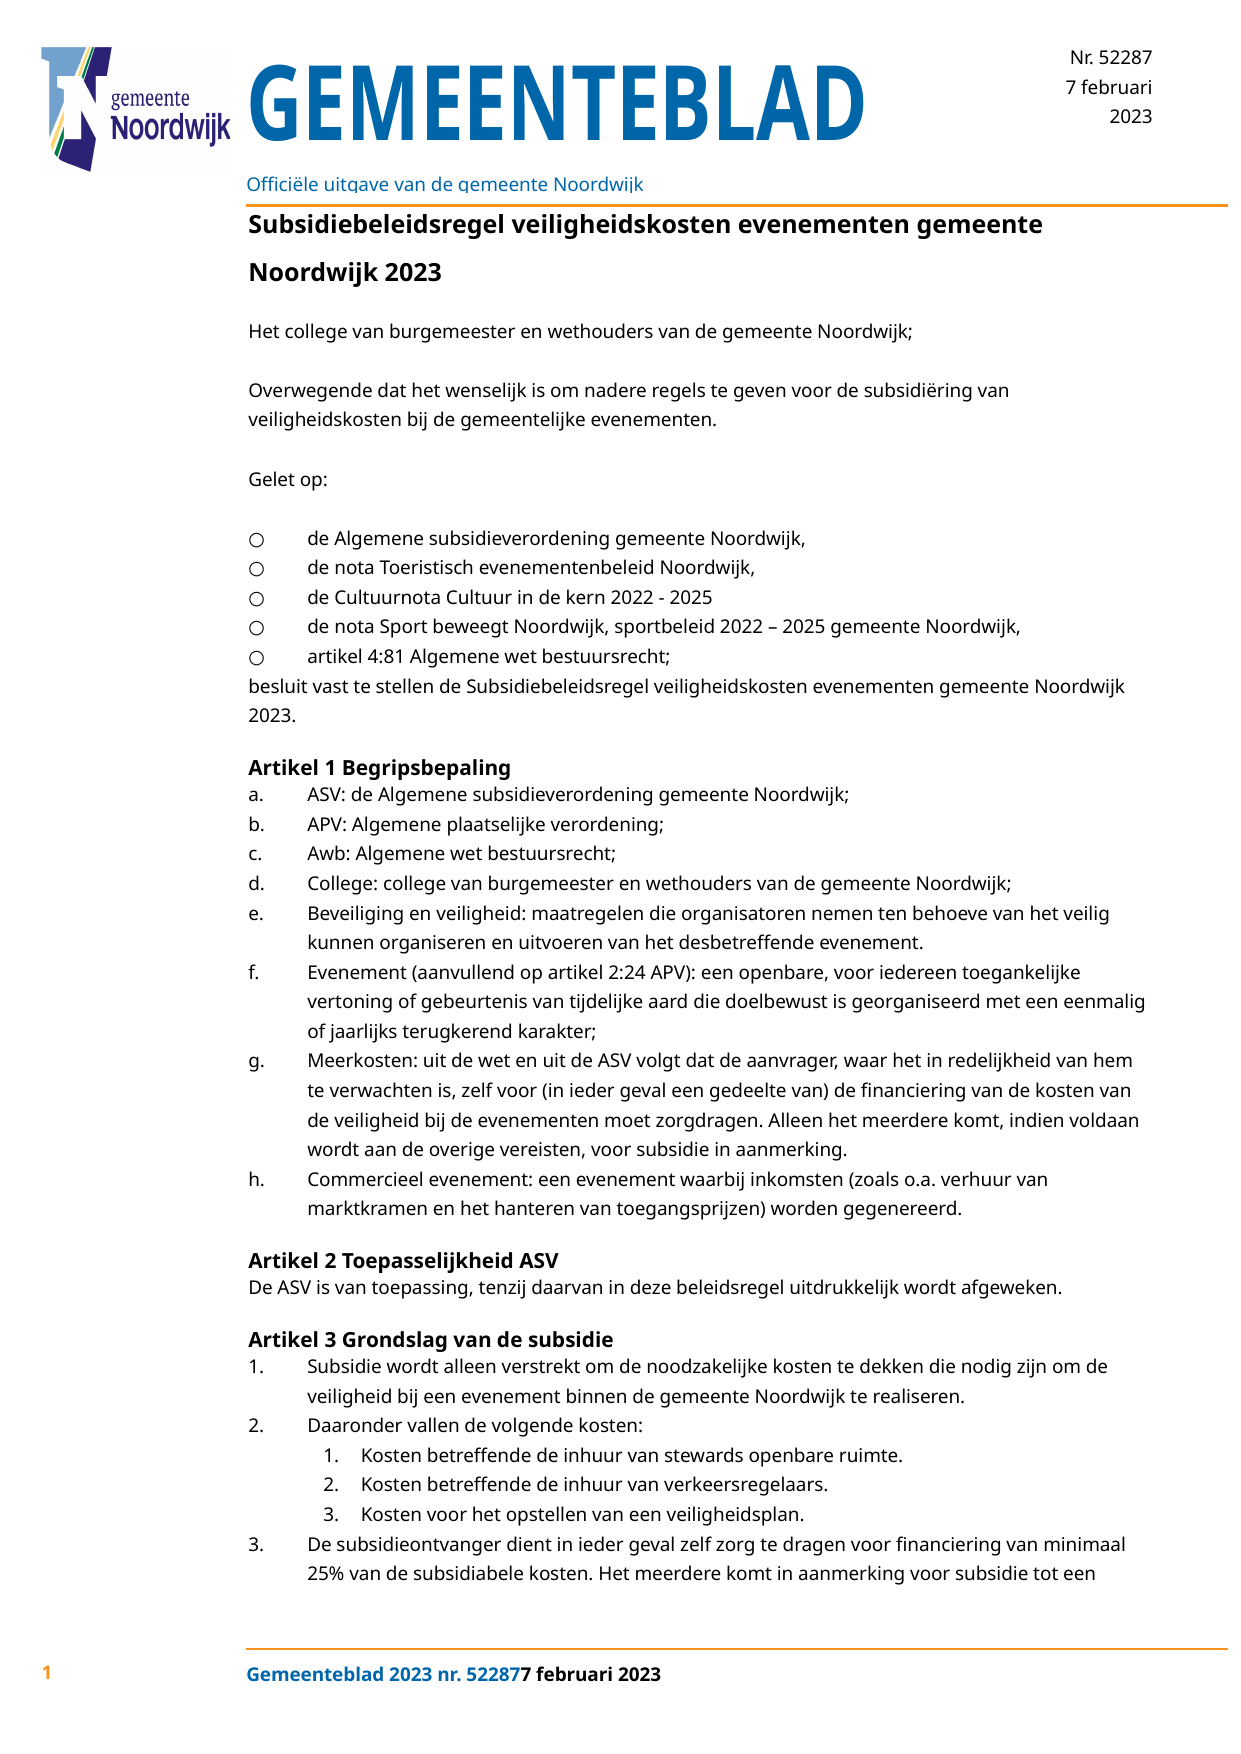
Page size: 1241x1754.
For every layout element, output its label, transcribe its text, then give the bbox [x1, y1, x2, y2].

text De ASV is van toepassing, tenzij daarvan in deze beleidsregel uitdrukkelijk wordt afgeweken. [248, 1274, 1152, 1300]
list Kosten betreffende de inhuur van verkeersregelaars. [323, 1472, 1152, 1497]
list de Cultuurnota Cultuur in de kern 2022 - 2025 [248, 584, 1152, 610]
list Awb: Algemene wet bestuursrecht; [248, 841, 1152, 866]
text Artikel 2 Toepasselijkheid ASV [248, 1246, 1152, 1274]
text Overwegende dat het wenselijk is om nadere regels te geven voor de subsidiëring van veiligheidskosten bij de gemeentelijke evenementen. [248, 377, 1152, 432]
list de nota Sport beweegt Noordwijk, sportbeleid 2022 – 2025 gemeente Noordwijk, [248, 614, 1152, 639]
list Meerkosten: uit de wet en uit de ASV volgt dat de aanvrager, waar het in redelijkheid van hem te verwachten is, zelf voor (in ieder geval een gedeelte van) de financiering van de kosten van de veiligheid bij de evenementen moet zorgdragen. Alleen het meerdere komt, indien voldaan wordt aan de overige vereisten, voor subsidie in aanmerking. [248, 1048, 1152, 1162]
list Kosten voor het opstellen van een veiligheidsplan. [323, 1501, 1152, 1527]
text Het college van burgemeester en wethouders van de gemeente Noordwijk; [248, 318, 1152, 344]
list Beveiliging en veiligheid: maatregelen die organisatoren nemen ten behoeve van het veilig kunnen organiseren en uitvoeren van het desbetreffende evenement. [248, 900, 1152, 955]
text Subsidiebeleidsregel veiligheidskosten evenementen gemeente Noordwijk 2023 [248, 207, 1152, 288]
list Kosten betreffende de inhuur van stewards openbare ruimte. [323, 1442, 1152, 1468]
list Commercieel evenement: een evenement waarbij inkomsten (zoals o.a. verhuur van marktkramen en het hanteren van toegangsprijzen) worden gegenereerd. [248, 1166, 1152, 1221]
list APV: Algemene plaatselijke verordening; [248, 811, 1152, 837]
text Gelet op: [248, 466, 1152, 492]
list De subsidieontvanger dient in ieder geval zelf zorg te dragen voor financiering van minimaal 25% van de subsidiabele kosten. Het meerdere komt in aanmerking voor subsidie tot een [248, 1531, 1152, 1586]
list Subsidie wordt alleen verstrekt om de noodzakelijke kosten te dekken die nodig zijn om de veiligheid bij een evenement binnen de gemeente Noordwijk te realiseren. [248, 1353, 1152, 1408]
picture [41, 47, 231, 172]
text Artikel 3 Grondslag van de subsidie [248, 1325, 1152, 1353]
list Daaronder vallen de volgende kosten: [248, 1412, 1152, 1438]
list Evenement (aanvullend op artikel 2:24 APV): een openbare, voor iedereen toegankelijke vertoning of gebeurtenis van tijdelijke aard die doelbewust is georganiseerd met een eenmalig of jaarlijks terugkerend karakter; [248, 959, 1152, 1044]
text Artikel 1 Begripsbepaling [248, 753, 1152, 781]
list artikel 4:81 Algemene wet bestuursrecht; [248, 643, 1152, 669]
list College: college van burgemeester en wethouders van de gemeente Noordwijk; [248, 870, 1152, 896]
list de Algemene subsidieverordening gemeente Noordwijk, [248, 525, 1152, 551]
list de nota Toeristisch evenementenbeleid Noordwijk, [248, 554, 1152, 580]
text besluit vast te stellen de Subsidiebeleidsregel veiligheidskosten evenementen gemeente Noordwijk 2023. [248, 673, 1152, 728]
list ASV: de Algemene subsidieverordening gemeente Noordwijk; [248, 781, 1152, 807]
